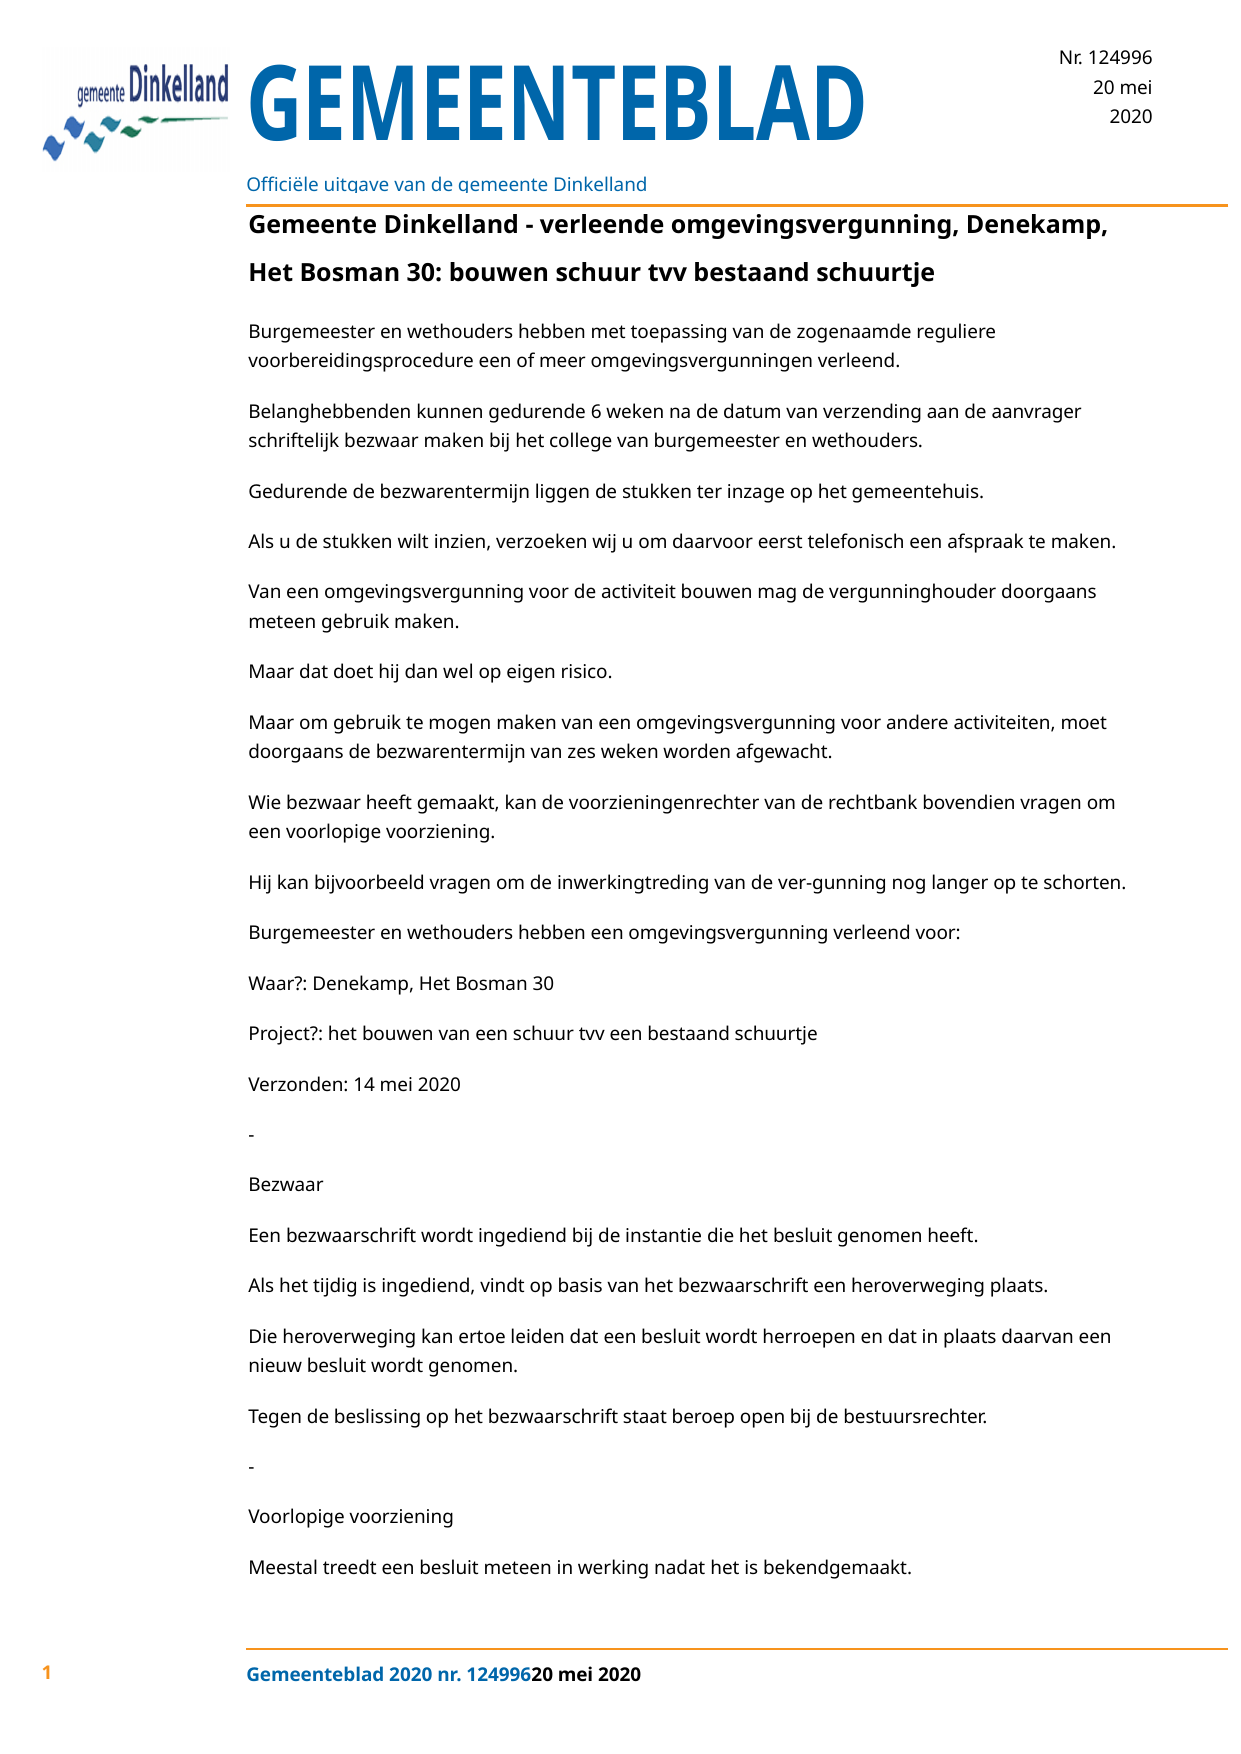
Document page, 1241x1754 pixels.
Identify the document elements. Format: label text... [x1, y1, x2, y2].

text Meestal treedt een besluit meteen in werking nadat het is bekendgemaakt. [248, 1554, 1152, 1580]
text Als het tijdig is ingediend, vindt op basis van het bezwaarschrift een heroverweging plaats. [248, 1272, 1152, 1298]
text Burgemeester en wethouders hebben een omgevingsvergunning verleend voor: [248, 919, 1152, 945]
text Maar om gebruik te mogen maken van een omgevingsvergunning voor andere activiteiten, moet doorgaans de bezwarentermijn van zes weken worden afgewacht. [248, 709, 1152, 764]
text Die heroverweging kan ertoe leiden dat een besluit wordt herroepen en dat in plaats daarvan een nieuw besluit wordt genomen. [248, 1323, 1152, 1378]
text Hij kan bijvoorbeeld vragen om de inwerkingtreding van de ver-gunning nog langer op te schorten. [248, 869, 1152, 895]
text Van een omgevingsvergunning voor de activiteit bouwen mag de vergunninghouder doorgaans meteen gebruik maken. [248, 579, 1152, 634]
picture [41, 47, 231, 172]
text Belanghebbenden kunnen gedurende 6 weken na de datum van verzending aan de aanvrager schriftelijk bezwaar maken bij het college van burgemeester en wethouders. [248, 398, 1152, 453]
text Maar dat doet hij dan wel op eigen risico. [248, 659, 1152, 684]
text Bezwaar [248, 1172, 1152, 1197]
text - [248, 1121, 1152, 1147]
text Als u de stukken wilt inzien, verzoeken wij u om daarvoor eerst telefonisch een afspraak te maken. [248, 528, 1152, 554]
text Waar?: Denekamp, Het Bosman 30 [248, 970, 1152, 996]
text Gemeente Dinkelland - verleende omgevingsvergunning, Denekamp, Het Bosman 30: bouwen schuur tvv bestaand schuurtje [248, 207, 1152, 288]
text Wie bezwaar heeft gemaakt, kan de voorzieningenrechter van de rechtbank bovendien vragen om een voorlopige voorziening. [248, 789, 1152, 844]
text Tegen de beslissing op het bezwaarschrift staat beroep open bij de bestuursrechter. [248, 1403, 1152, 1429]
text - [248, 1453, 1152, 1479]
text Burgemeester en wethouders hebben met toepassing van de zogenaamde reguliere voorbereidingsprocedure een of meer omgevingsvergunningen verleend. [248, 318, 1152, 373]
text Een bezwaarschrift wordt ingediend bij de instantie die het besluit genomen heeft. [248, 1222, 1152, 1248]
text Voorlopige voorziening [248, 1504, 1152, 1529]
text Verzonden: 14 mei 2020 [248, 1071, 1152, 1097]
text Gedurende de bezwarentermijn liggen de stukken ter inzage op het gemeentehuis. [248, 478, 1152, 504]
text Project?: het bouwen van een schuur tvv een bestaand schuurtje [248, 1020, 1152, 1046]
